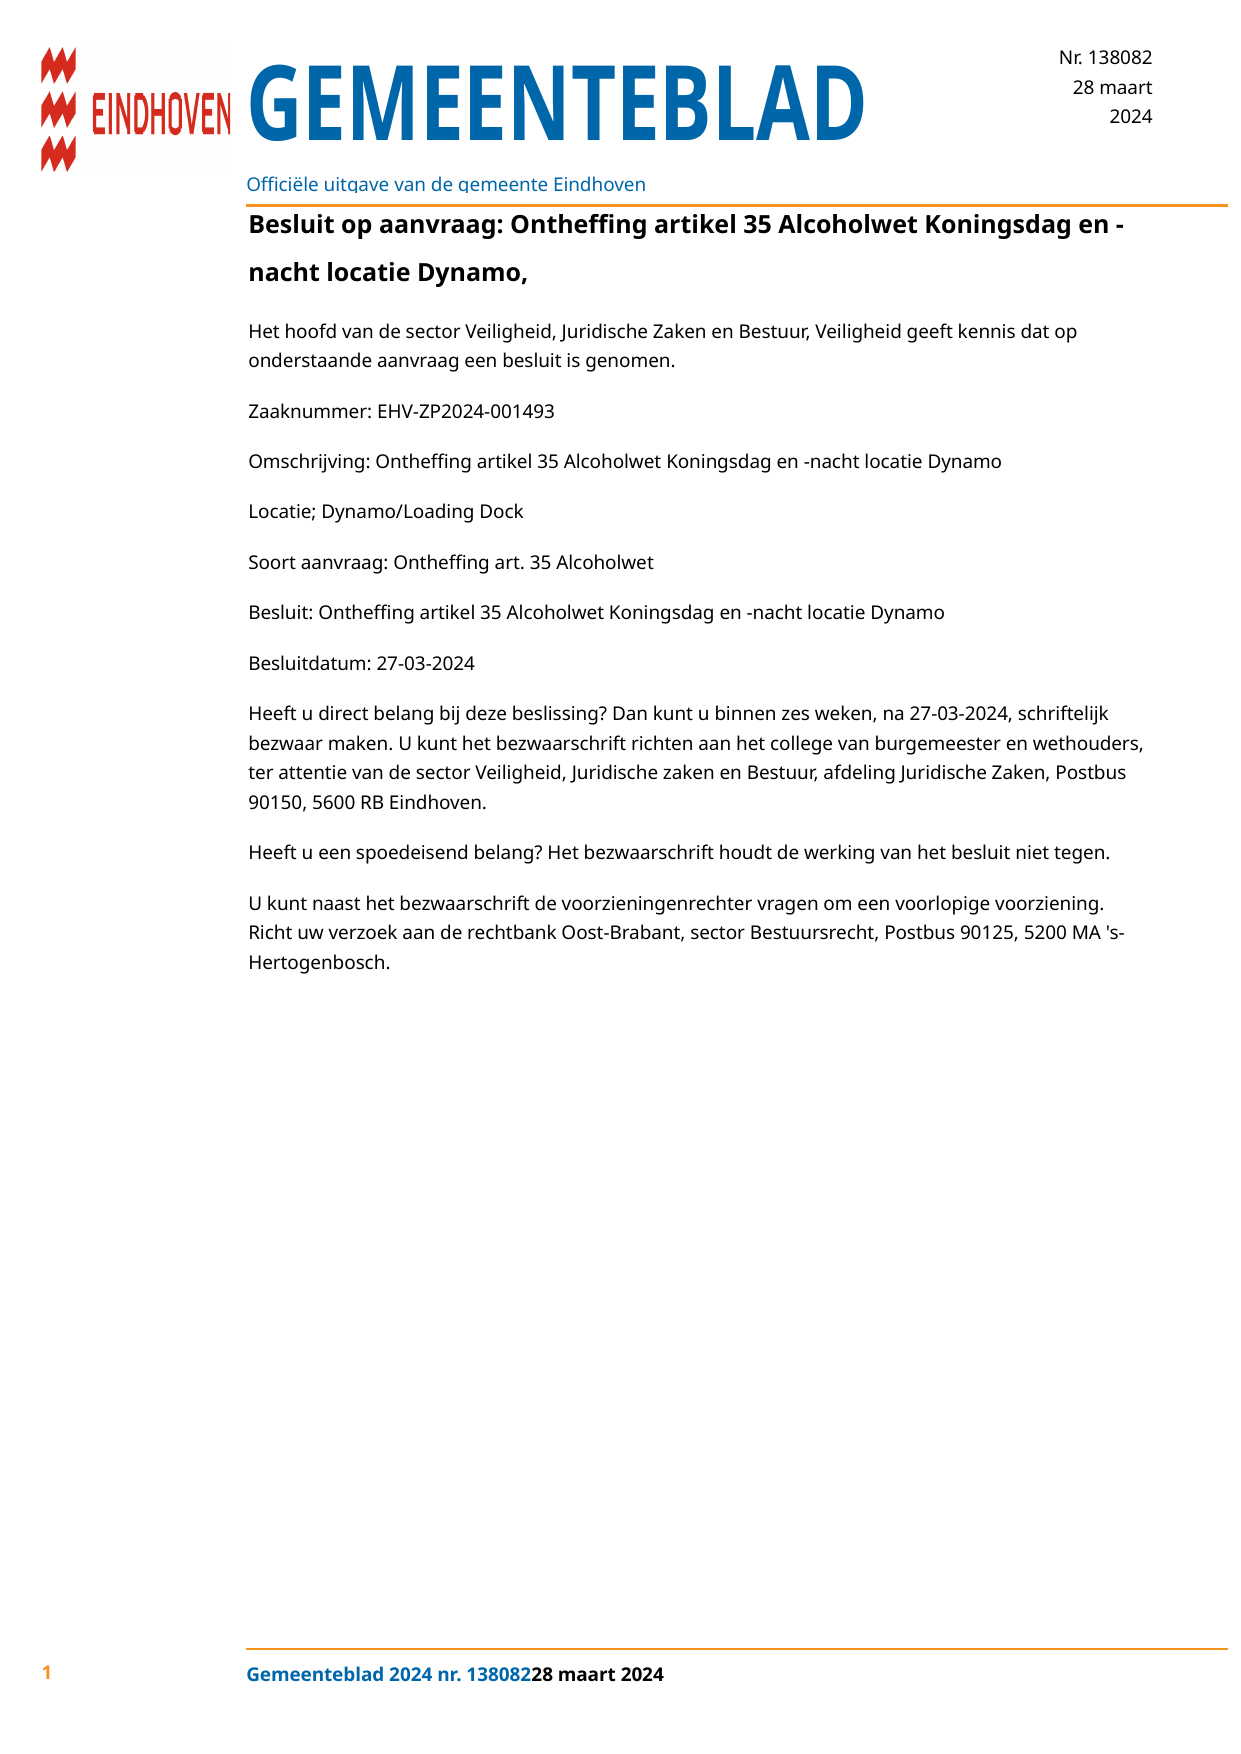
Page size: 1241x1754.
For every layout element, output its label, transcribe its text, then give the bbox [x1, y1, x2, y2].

text Heeft u een spoedeisend belang? Het bezwaarschrift houdt de werking van het besluit niet tegen. [248, 839, 1152, 865]
text Besluit: Ontheffing artikel 35 Alcoholwet Koningsdag en -nacht locatie Dynamo [248, 599, 1152, 625]
text Besluitdatum: 27-03-2024 [248, 650, 1152, 676]
text Omschrijving: Ontheffing artikel 35 Alcoholwet Koningsdag en -nacht locatie Dynamo [248, 448, 1152, 474]
text Zaaknummer: EHV-ZP2024-001493 [248, 398, 1152, 424]
text U kunt naast het bezwaarschrift de voorzieningenrechter vragen om een voorlopige voorziening. Richt uw verzoek aan de rechtbank Oost-Brabant, sector Bestuursrecht, Postbus 90125, 5200 MA 's-Hertogenbosch. [248, 890, 1152, 975]
text Besluit op aanvraag: Ontheffing artikel 35 Alcoholwet Koningsdag en -nacht locatie Dynamo, [248, 207, 1152, 288]
text Heeft u direct belang bij deze beslissing? Dan kunt u binnen zes weken, na 27-03-2024, schriftelijk bezwaar maken. U kunt het bezwaarschrift richten aan het college van burgemeester en wethouders, ter attentie van de sector Veiligheid, Juridische zaken en Bestuur, afdeling Juridische Zaken, Postbus 90150, 5600 RB Eindhoven. [248, 700, 1152, 815]
text Locatie; Dynamo/Loading Dock [248, 499, 1152, 524]
picture [41, 47, 231, 172]
text Soort aanvraag: Ontheffing art. 35 Alcoholwet [248, 549, 1152, 575]
text Het hoofd van de sector Veiligheid, Juridische Zaken en Bestuur, Veiligheid geeft kennis dat op onderstaande aanvraag een besluit is genomen. [248, 318, 1152, 373]
